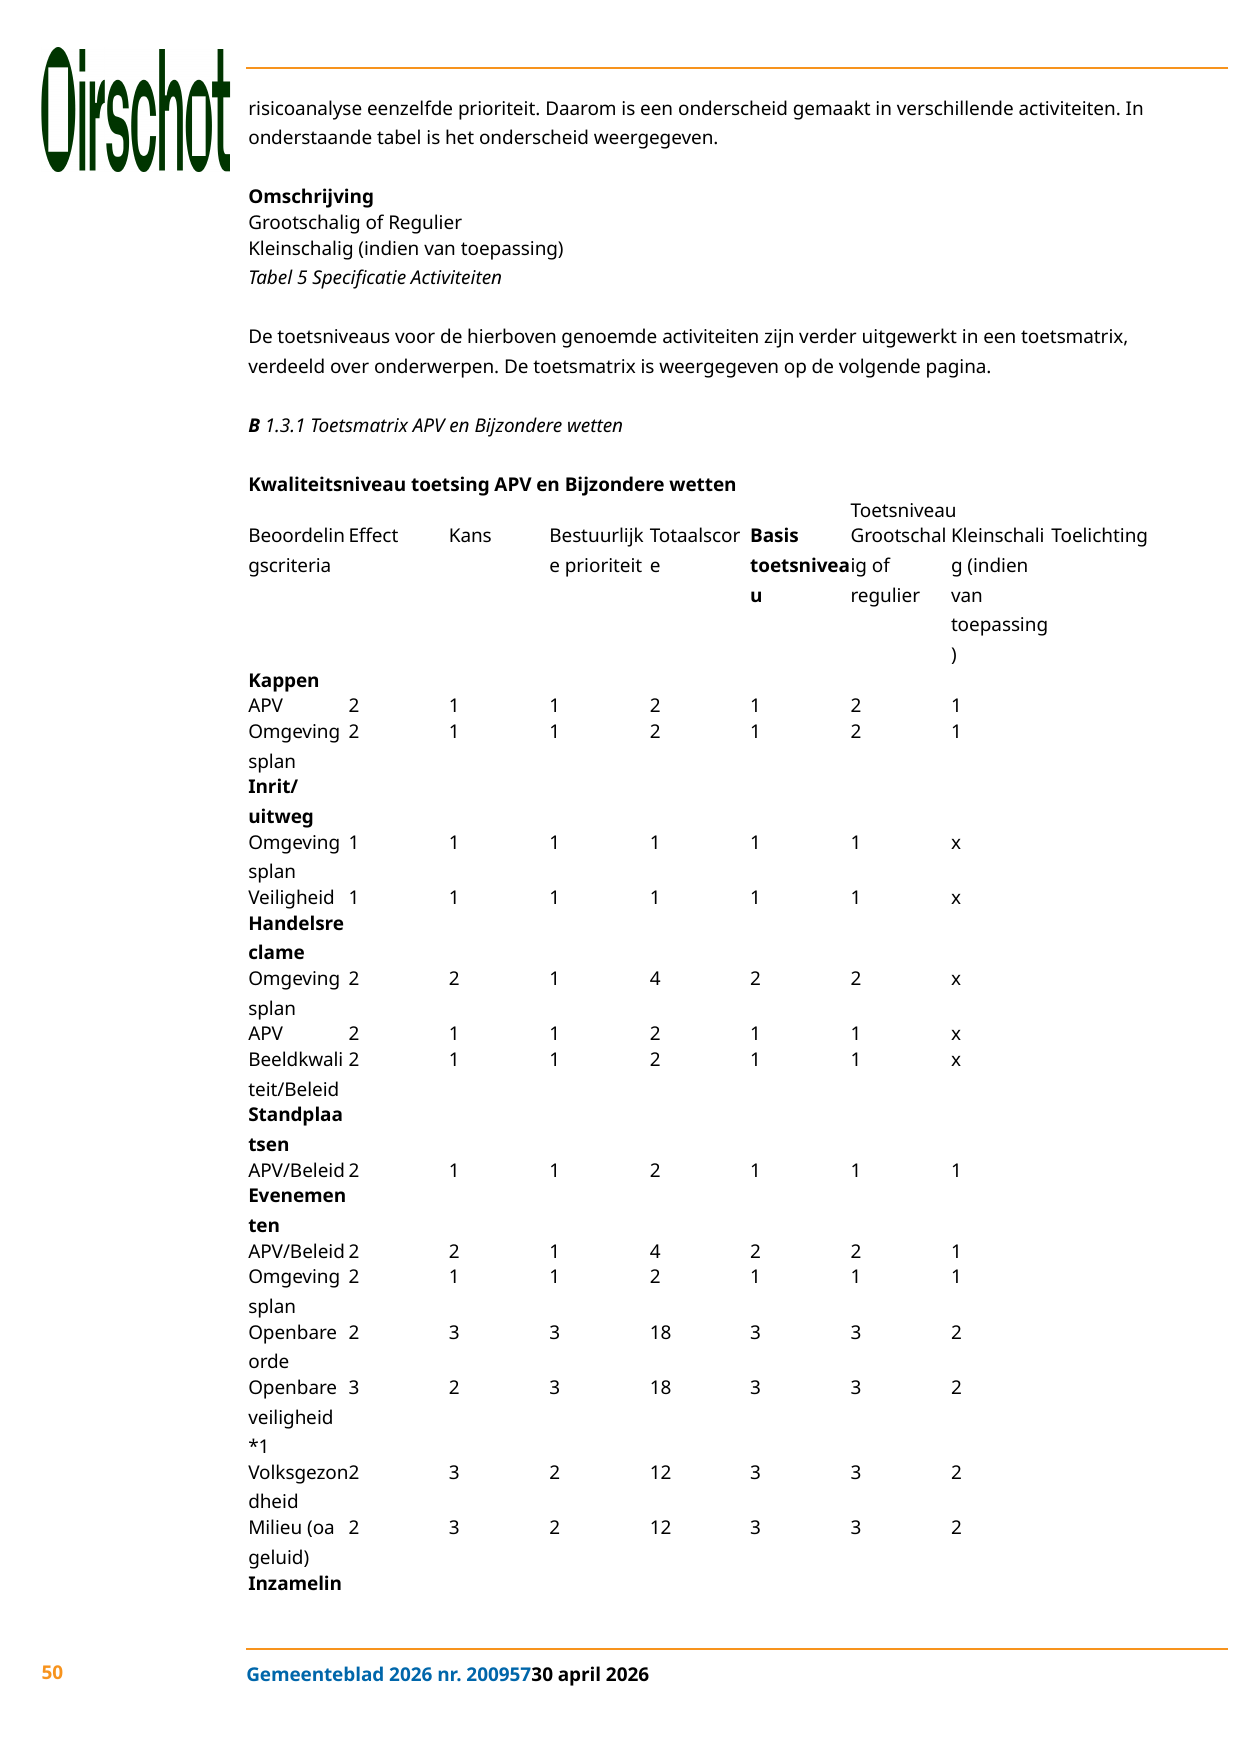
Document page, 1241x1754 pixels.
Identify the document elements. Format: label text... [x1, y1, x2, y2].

table_cell [449, 1183, 549, 1238]
table_cell [650, 774, 750, 829]
table_cell Omgevingsplan [248, 1264, 348, 1319]
table_cell [348, 774, 449, 829]
table_cell 1 [750, 829, 850, 884]
table_cell [951, 1570, 1051, 1596]
table_cell 3 [850, 1319, 951, 1374]
table_cell [951, 1102, 1051, 1157]
table_cell x [951, 829, 1051, 884]
table_cell 1 [549, 1021, 649, 1046]
table_cell 1 [549, 1157, 649, 1183]
picture [41, 47, 231, 172]
table_cell 1 [449, 1157, 549, 1183]
table_cell 2 [850, 693, 951, 718]
table_cell 1 [750, 693, 850, 718]
text B 1.3.1 Toetsmatrix APV en Bijzondere wetten [248, 412, 1152, 438]
table_cell 2 [951, 1515, 1051, 1570]
table_cell 1 [449, 1046, 549, 1102]
table_cell [1051, 1238, 1152, 1264]
table_cell [951, 910, 1051, 965]
table_cell 2 [348, 1021, 449, 1046]
table_cell [951, 774, 1051, 829]
table_cell [1051, 1102, 1152, 1157]
table_cell Openbare orde [248, 1319, 348, 1374]
table_cell [850, 1102, 951, 1157]
table_cell 2 [850, 718, 951, 773]
table_cell 1 [449, 718, 549, 773]
table_cell [1051, 1570, 1152, 1596]
table_cell 1 [449, 884, 549, 910]
table_cell 2 [650, 718, 750, 773]
table_cell [750, 1570, 850, 1596]
table_cell 1 [951, 718, 1051, 773]
table_cell 1 [750, 718, 850, 773]
table_cell [549, 497, 649, 523]
table_cell [750, 774, 850, 829]
table_cell 2 [850, 965, 951, 1021]
table_cell Omgevingsplan [248, 965, 348, 1021]
table_cell 2 [650, 1046, 750, 1102]
table_cell 1 [348, 884, 449, 910]
table_cell x [951, 884, 1051, 910]
table_cell [750, 910, 850, 965]
table_cell 1 [348, 829, 449, 884]
table_cell 1 [449, 693, 549, 718]
table_cell Openbare veiligheid *1 [248, 1374, 348, 1459]
table_cell [348, 910, 449, 965]
table_cell [1051, 718, 1152, 773]
table_cell 3 [549, 1319, 649, 1374]
table_cell 4 [650, 965, 750, 1021]
table_cell [348, 1183, 449, 1238]
table_cell 2 [951, 1374, 1051, 1459]
table_cell 3 [850, 1374, 951, 1459]
table_cell [1051, 667, 1152, 692]
table_cell Volksgezondheid [248, 1459, 348, 1514]
table_cell 1 [549, 965, 649, 1021]
table_cell [1051, 497, 1152, 523]
table_cell Veiligheid [248, 884, 348, 910]
table_cell 1 [549, 1238, 649, 1264]
table_cell [650, 497, 750, 523]
table_cell 1 [750, 1046, 850, 1102]
table_cell x [951, 1021, 1051, 1046]
table_cell 2 [348, 1046, 449, 1102]
table_cell [1051, 1021, 1152, 1046]
table_cell 1 [650, 884, 750, 910]
table_cell [951, 1183, 1051, 1238]
table_cell 18 [650, 1374, 750, 1459]
table_cell 1 [850, 829, 951, 884]
table_cell [1051, 1459, 1152, 1514]
table_cell 2 [549, 1459, 649, 1514]
table_cell [1051, 1319, 1152, 1374]
table_cell [449, 1570, 549, 1596]
table_cell APV [248, 693, 348, 718]
table_header Omschrijving [248, 184, 1152, 209]
table_cell Basis toetsniveau [750, 523, 850, 667]
table_cell Bestuurlijke prioriteit [549, 523, 649, 667]
table_cell Milieu (oa geluid) [248, 1515, 348, 1570]
table_cell 3 [750, 1319, 850, 1374]
table_cell APV/Beleid [248, 1238, 348, 1264]
table_cell [348, 667, 449, 692]
table_cell 1 [549, 884, 649, 910]
table_cell x [951, 965, 1051, 1021]
table_cell [951, 667, 1051, 692]
table_cell Toetsniveau [850, 497, 1051, 523]
table_cell [650, 667, 750, 692]
table_cell 1 [549, 1264, 649, 1319]
table_cell 18 [650, 1319, 750, 1374]
table_cell [850, 774, 951, 829]
text Tabel 5 Specificatie Activiteiten [248, 264, 1152, 290]
table_cell Evenementen [248, 1183, 348, 1238]
table_cell 2 [650, 1021, 750, 1046]
table_cell [549, 910, 649, 965]
table_cell [1051, 829, 1152, 884]
table_cell 2 [750, 965, 850, 1021]
table_cell [1051, 1046, 1152, 1102]
table_cell [549, 774, 649, 829]
table_header Kwaliteitsniveau toetsing APV en Bijzondere wetten [248, 471, 1152, 497]
table_cell 3 [449, 1319, 549, 1374]
table_cell 2 [650, 1264, 750, 1319]
table_cell 3 [449, 1459, 549, 1514]
table_cell 1 [449, 1021, 549, 1046]
table_cell 2 [850, 1238, 951, 1264]
table_cell 2 [951, 1459, 1051, 1514]
table_cell 12 [650, 1515, 750, 1570]
table_cell [1051, 693, 1152, 718]
table_cell Kans [449, 523, 549, 667]
table_cell x [951, 1046, 1051, 1102]
table_cell 1 [850, 1264, 951, 1319]
table_cell [750, 667, 850, 692]
table_cell 1 [951, 1238, 1051, 1264]
table_cell APV/Beleid [248, 1157, 348, 1183]
table_cell [1051, 884, 1152, 910]
table_cell Grootschalig of regulier [850, 523, 951, 667]
table_cell [348, 497, 449, 523]
table_cell [850, 1183, 951, 1238]
table_cell [650, 1183, 750, 1238]
table_cell 3 [348, 1374, 449, 1459]
table_cell 3 [750, 1515, 850, 1570]
table_cell [750, 497, 850, 523]
table_cell Kleinschalig (indien van toepassing) [248, 235, 1152, 261]
table_cell 1 [549, 1046, 649, 1102]
table_cell [1051, 910, 1152, 965]
table_cell 3 [850, 1459, 951, 1514]
table_cell [1051, 965, 1152, 1021]
table_cell [549, 1102, 649, 1157]
table_cell Omgevingsplan [248, 718, 348, 773]
table_cell 2 [348, 1319, 449, 1374]
table_cell 1 [750, 1264, 850, 1319]
table_cell [549, 1183, 649, 1238]
table_cell 4 [650, 1238, 750, 1264]
table_cell 2 [650, 1157, 750, 1183]
table_cell [1051, 1515, 1152, 1570]
table_cell APV [248, 1021, 348, 1046]
table_cell [650, 1570, 750, 1596]
table_cell Standplaatsen [248, 1102, 348, 1157]
table_cell [348, 1102, 449, 1157]
table_cell 2 [348, 1238, 449, 1264]
table_cell [750, 1102, 850, 1157]
table_cell 2 [449, 1238, 549, 1264]
table_cell 3 [549, 1374, 649, 1459]
table_cell 2 [348, 965, 449, 1021]
table_cell Toelichting [1051, 523, 1152, 667]
table_cell 1 [951, 1264, 1051, 1319]
table_cell Omgevingsplan [248, 829, 348, 884]
table_cell 1 [850, 1157, 951, 1183]
table_cell [449, 1102, 549, 1157]
table_cell [1051, 1374, 1152, 1459]
table_cell [449, 667, 549, 692]
table_cell 1 [850, 1021, 951, 1046]
table_cell 2 [650, 693, 750, 718]
text De toetsniveaus voor de hierboven genoemde activiteiten zijn verder uitgewerkt in een toetsmatrix, verdeeld over onderwerpen. De toetsmatrix is weergegeven op de volgende pagina. [248, 323, 1152, 378]
table_cell 2 [951, 1319, 1051, 1374]
table_cell 1 [850, 884, 951, 910]
table_cell 2 [449, 965, 549, 1021]
table_cell 2 [348, 693, 449, 718]
table_cell Beeldkwaliteit/Beleid [248, 1046, 348, 1102]
table_cell [750, 1183, 850, 1238]
table_cell [850, 667, 951, 692]
table_cell [850, 1570, 951, 1596]
table_cell [449, 910, 549, 965]
table_cell 2 [449, 1374, 549, 1459]
table_cell 2 [348, 718, 449, 773]
table_cell [1051, 774, 1152, 829]
table_cell Handelsreclame [248, 910, 348, 965]
table_cell 1 [449, 1264, 549, 1319]
table_cell 3 [750, 1374, 850, 1459]
table_cell Effect [348, 523, 449, 667]
table_cell [248, 497, 348, 523]
table_cell 1 [850, 1046, 951, 1102]
table_cell Kleinschalig (indien van toepassing) [951, 523, 1051, 667]
table_cell 2 [549, 1515, 649, 1570]
table_cell 1 [951, 693, 1051, 718]
table_cell 1 [549, 718, 649, 773]
table_cell [650, 910, 750, 965]
table_cell [549, 667, 649, 692]
table_cell 2 [348, 1264, 449, 1319]
table_cell [650, 1102, 750, 1157]
table_cell Kappen [248, 667, 348, 692]
table_cell Inrit/uitweg [248, 774, 348, 829]
table_cell 2 [348, 1515, 449, 1570]
table_cell 1 [549, 693, 649, 718]
table_cell [1051, 1264, 1152, 1319]
table_cell Totaalscore [650, 523, 750, 667]
text risicoanalyse eenzelfde prioriteit. Daarom is een onderscheid gemaakt in verschillende activiteiten. In onderstaande tabel is het onderscheid weergegeven. [248, 95, 1152, 150]
table_cell 1 [650, 829, 750, 884]
table_cell 1 [549, 829, 649, 884]
table_cell [850, 910, 951, 965]
table_cell 3 [750, 1459, 850, 1514]
table_cell 1 [750, 884, 850, 910]
table_cell 3 [449, 1515, 549, 1570]
table_cell 12 [650, 1459, 750, 1514]
table_cell [1051, 1183, 1152, 1238]
table_cell [549, 1570, 649, 1596]
table_cell Inzamelin [248, 1570, 348, 1596]
table_cell 1 [449, 829, 549, 884]
table_cell [348, 1570, 449, 1596]
table_cell [1051, 1157, 1152, 1183]
table_cell Grootschalig of Regulier [248, 209, 1152, 235]
table_cell 1 [750, 1157, 850, 1183]
table_cell 2 [348, 1157, 449, 1183]
table_cell Beoordelingscriteria [248, 523, 348, 667]
table_cell [449, 774, 549, 829]
table_cell 3 [850, 1515, 951, 1570]
table_cell [449, 497, 549, 523]
table_cell 2 [348, 1459, 449, 1514]
table_cell 1 [750, 1021, 850, 1046]
table_cell 1 [951, 1157, 1051, 1183]
table_cell 2 [750, 1238, 850, 1264]
